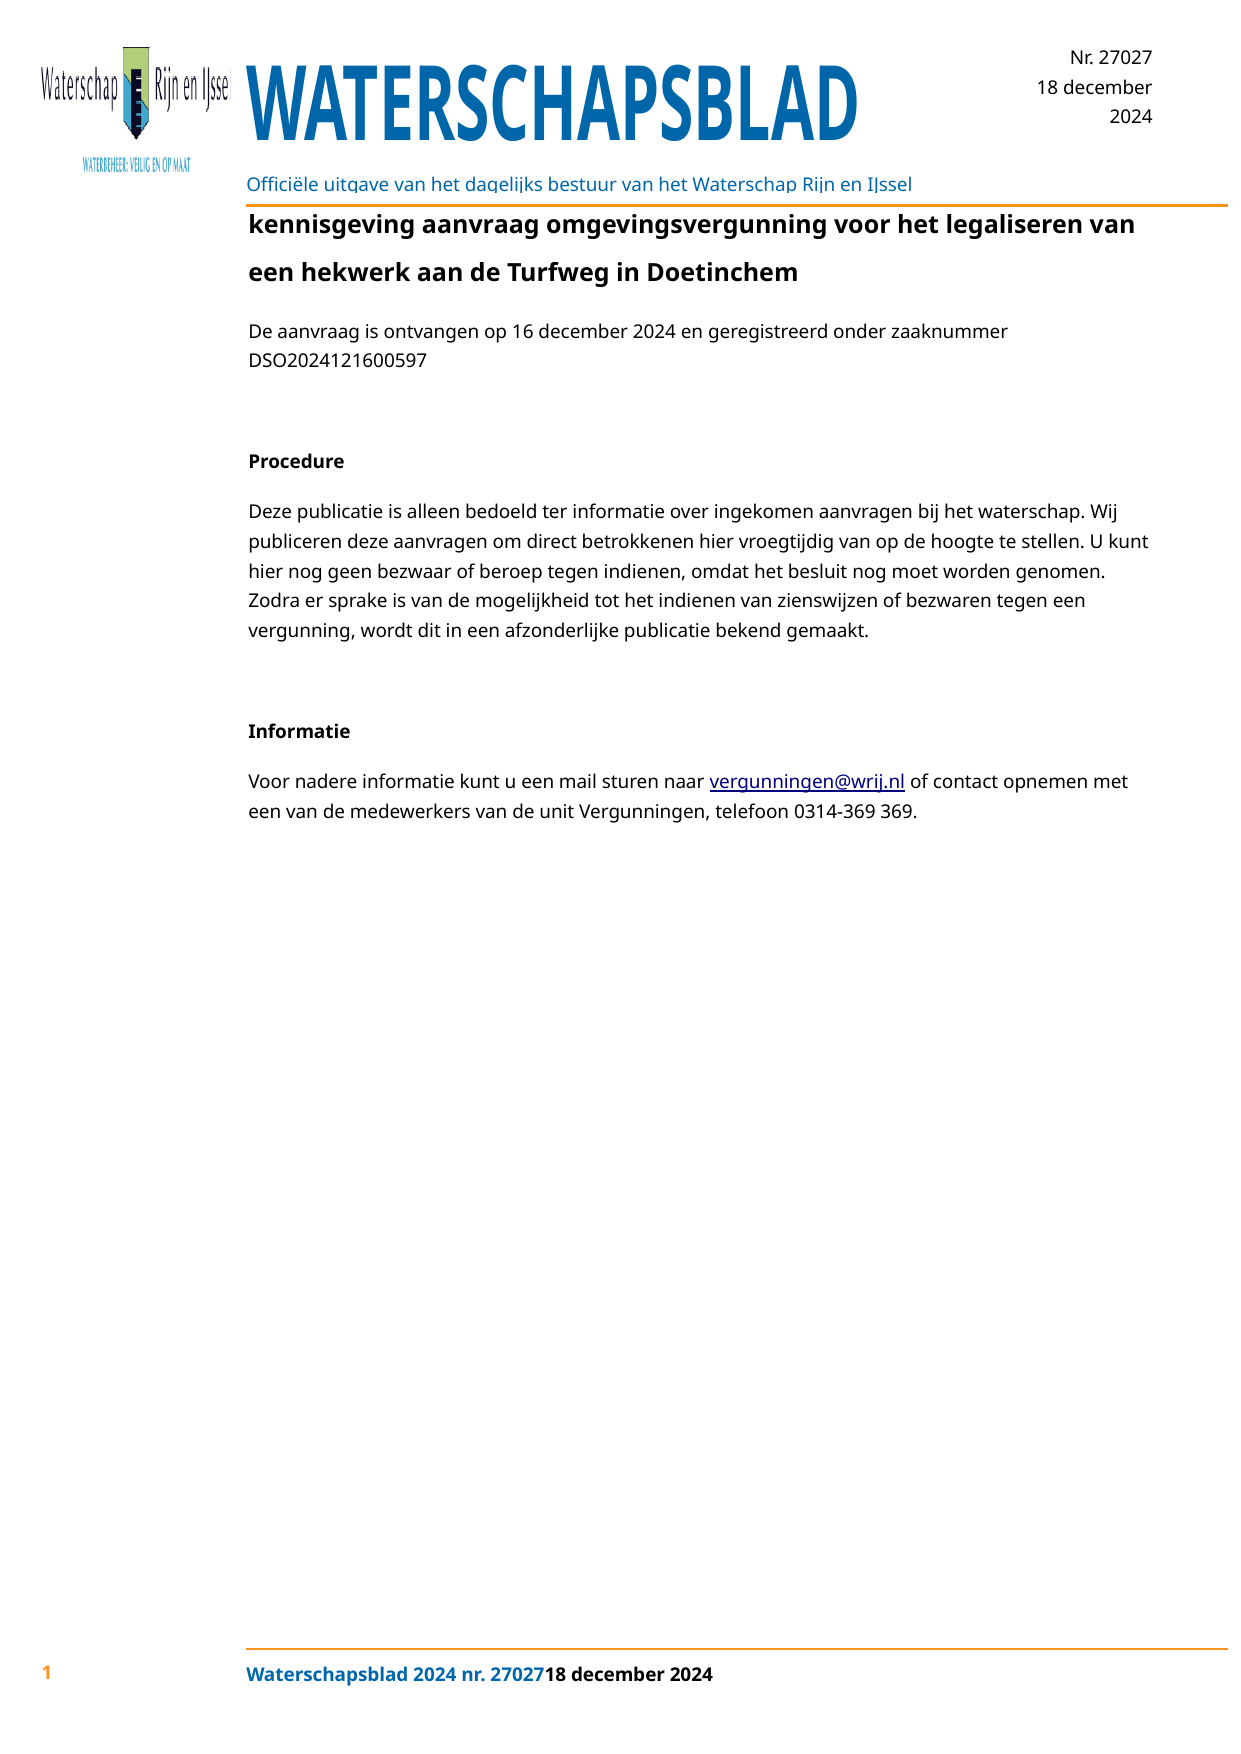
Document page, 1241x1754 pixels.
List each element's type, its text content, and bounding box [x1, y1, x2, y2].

text Informatie [248, 718, 1152, 744]
text Voor nadere informatie kunt u een mail sturen naar vergunningen@wrij.nl of contact opnemen met een van de medewerkers van de unit Vergunningen, telefoon 0314-369 369. [248, 768, 1152, 824]
text De aanvraag is ontvangen op 16 december 2024 en geregistreerd onder zaaknummer DSO2024121600597 [248, 318, 1152, 373]
text kennisgeving aanvraag omgevingsvergunning voor het legaliseren van een hekwerk aan de Turfweg in Doetinchem [248, 207, 1152, 288]
text Deze publicatie is alleen bedoeld ter informatie over ingekomen aanvragen bij het waterschap. Wij publiceren deze aanvragen om direct betrokkenen hier vroegtijdig van op de hoogte te stellen. U kunt hier nog geen bezwaar of beroep tegen indienen, omdat het besluit nog moet worden genomen. Zodra er sprake is van de mogelijkheid tot het indienen van zienswijzen of bezwaren tegen een vergunning, wordt dit in een afzonderlijke publicatie bekend gemaakt. [248, 499, 1152, 643]
text Procedure [248, 448, 1152, 474]
picture [41, 47, 231, 172]
